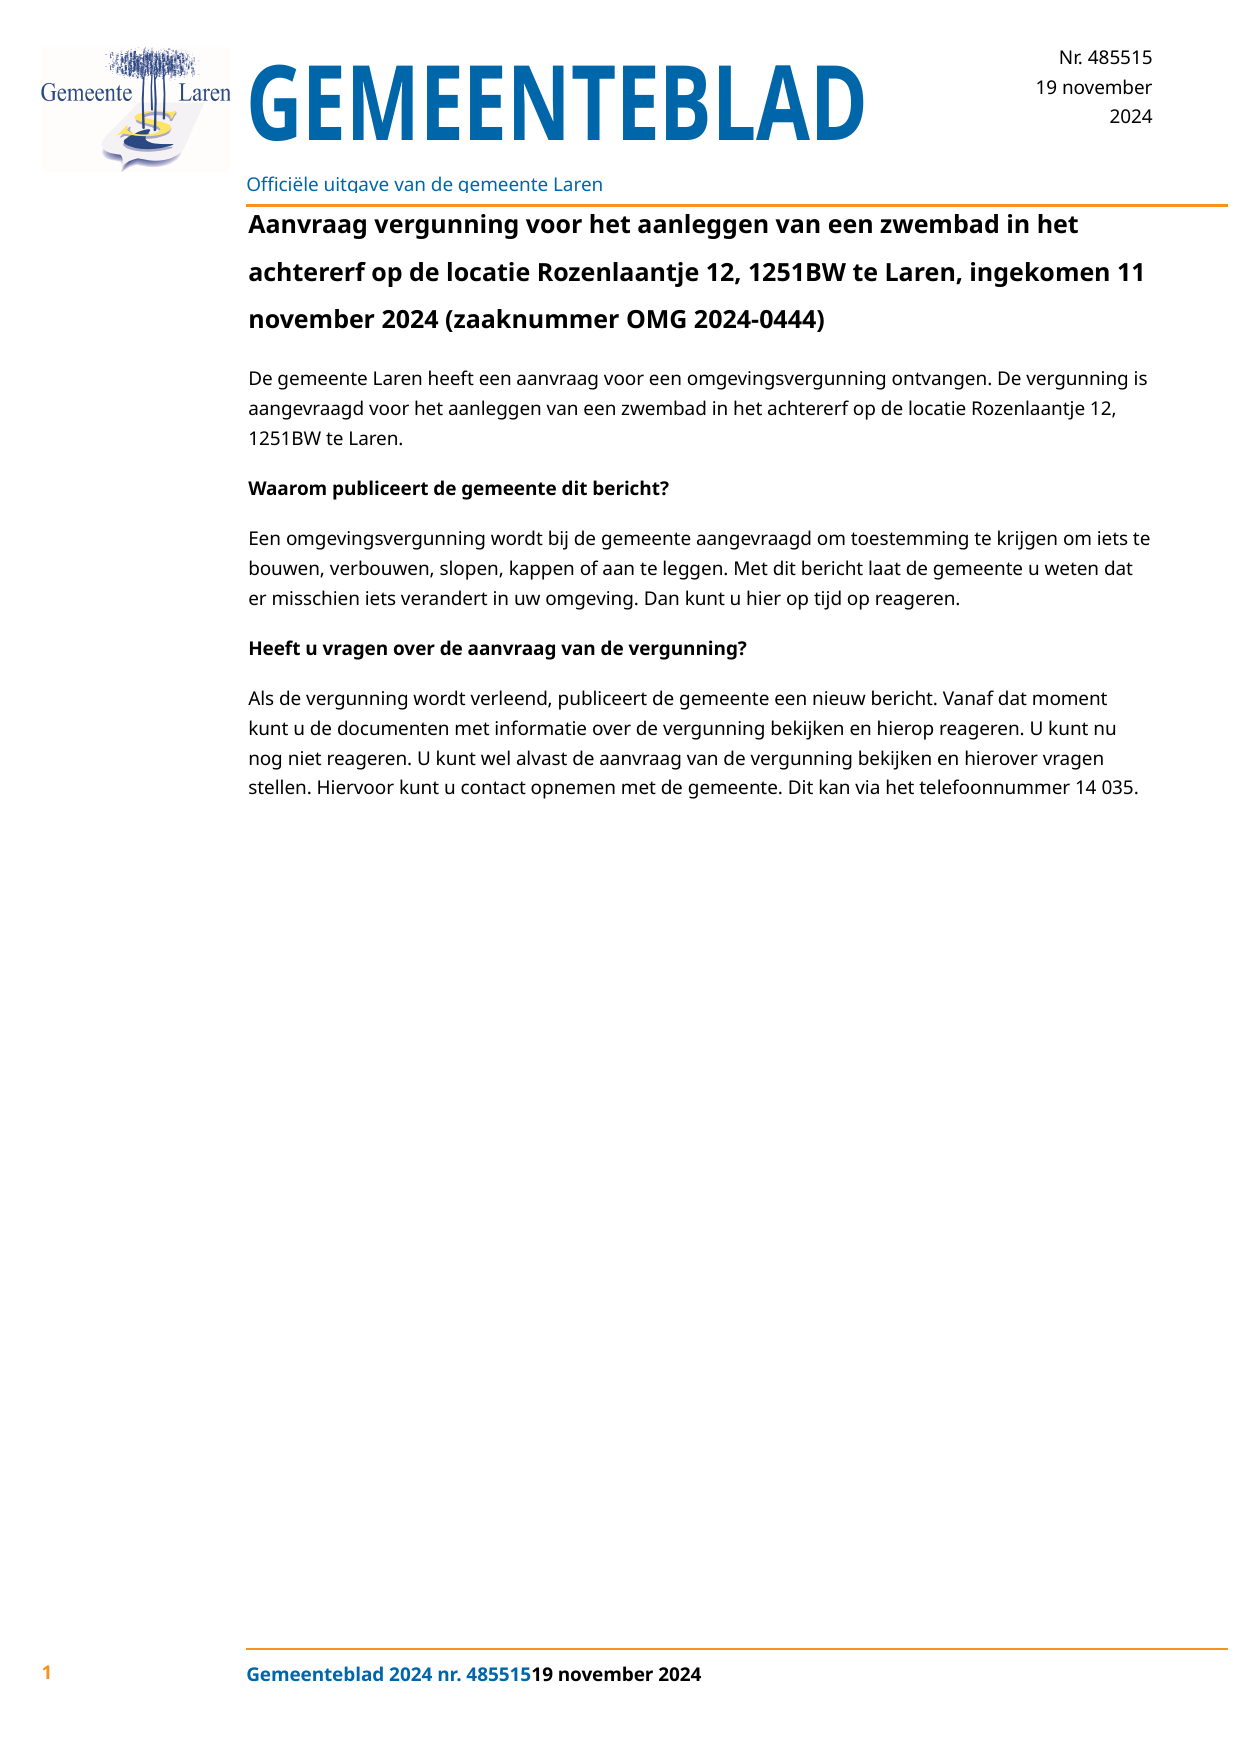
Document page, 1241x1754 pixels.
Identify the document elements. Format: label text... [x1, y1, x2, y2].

text Heeft u vragen over de aanvraag van de vergunning? [248, 635, 1152, 661]
text De gemeente Laren heeft een aanvraag voor een omgevingsvergunning ontvangen. De vergunning is aangevraagd voor het aanleggen van een zwembad in het achtererf op de locatie Rozenlaantje 12, 1251BW te Laren. [248, 366, 1152, 450]
text Waarom publiceert de gemeente dit bericht? [248, 475, 1152, 501]
text Een omgevingsvergunning wordt bij de gemeente aangevraagd om toestemming te krijgen om iets te bouwen, verbouwen, slopen, kappen of aan te leggen. Met dit bericht laat de gemeente u weten dat er misschien iets verandert in uw omgeving. Dan kunt u hier op tijd op reageren. [248, 526, 1152, 610]
picture [41, 47, 231, 172]
text Aanvraag vergunning voor het aanleggen van een zwembad in het achtererf op de locatie Rozenlaantje 12, 1251BW te Laren, ingekomen 11 november 2024 (zaaknummer OMG 2024-0444) [248, 207, 1152, 336]
text Als de vergunning wordt verleend, publiceert de gemeente een nieuw bericht. Vanaf dat moment kunt u de documenten met informatie over de vergunning bekijken en hierop reageren. U kunt nu nog niet reageren. U kunt wel alvast de aanvraag van de vergunning bekijken en hierover vragen stellen. Hiervoor kunt u contact opnemen met de gemeente. Dit kan via het telefoonnummer 14 035. [248, 686, 1152, 800]
